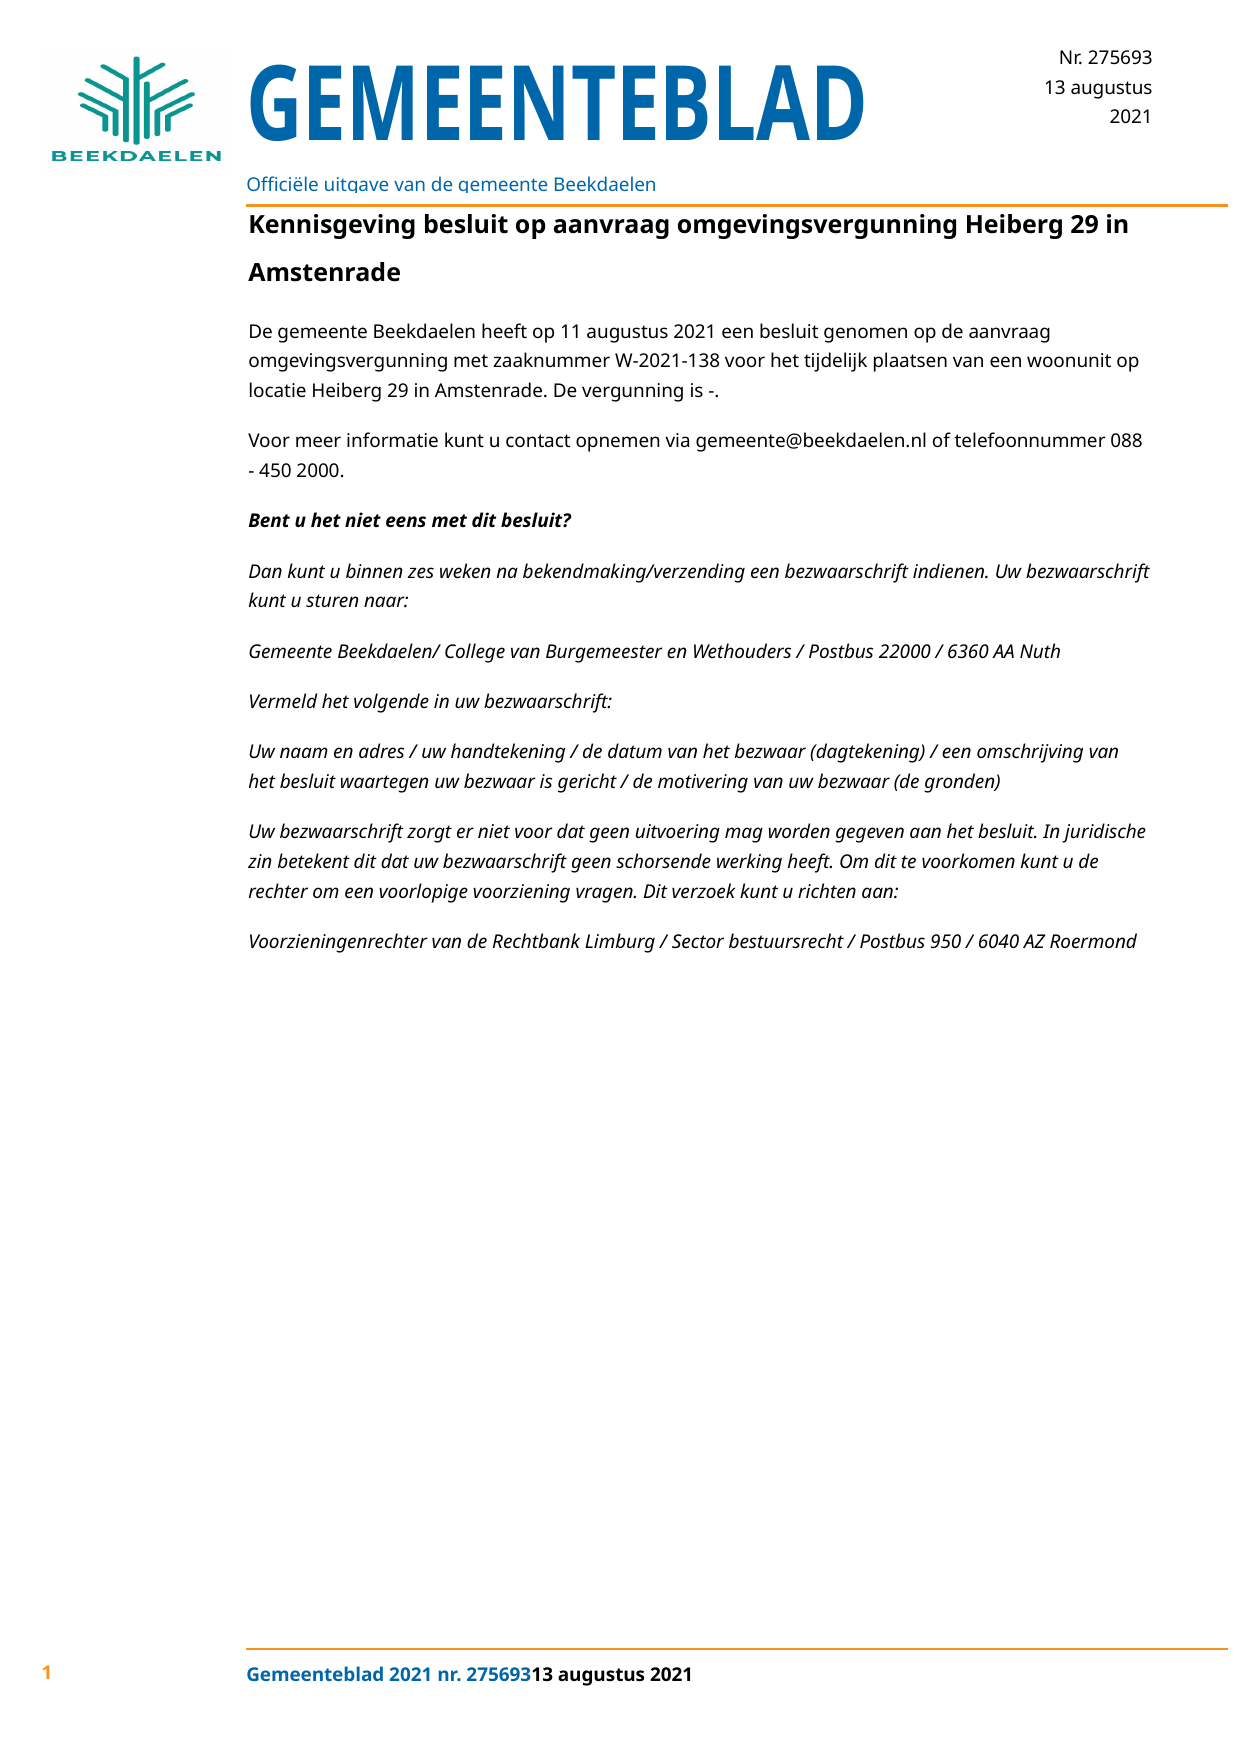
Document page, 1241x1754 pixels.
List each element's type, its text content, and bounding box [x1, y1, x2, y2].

text Voorzieningenrechter van de Rechtbank Limburg / Sector bestuursrecht / Postbus 950 / 6040 AZ Roermond [248, 928, 1152, 954]
text Uw naam en adres / uw handtekening / de datum van het bezwaar (dagtekening) / een omschrijving van het besluit waartegen uw bezwaar is gericht / de motivering van uw bezwaar (de gronden) [248, 739, 1152, 794]
text Gemeente Beekdaelen/ College van Burgemeester en Wethouders / Postbus 22000 / 6360 AA Nuth [248, 638, 1152, 664]
text Voor meer informatie kunt u contact opnemen via gemeente@beekdaelen.nl of telefoonnummer 088 - 450 2000. [248, 427, 1152, 483]
text Uw bezwaarschrift zorgt er niet voor dat geen uitvoering mag worden gegeven aan het besluit. In juridische zin betekent dit dat uw bezwaarschrift geen schorsende werking heeft. Om dit te voorkomen kunt u de rechter om een voorlopige voorziening vragen. Dit verzoek kunt u richten aan: [248, 819, 1152, 904]
text Bent u het niet eens met dit besluit? [248, 507, 1152, 533]
picture [41, 47, 231, 172]
text Vermeld het volgende in uw bezwaarschrift: [248, 688, 1152, 714]
text Kennisgeving besluit op aanvraag omgevingsvergunning Heiberg 29 in Amstenrade [248, 207, 1152, 288]
text Dan kunt u binnen zes weken na bekendmaking/verzending een bezwaarschrift indienen. Uw bezwaarschrift kunt u sturen naar: [248, 558, 1152, 613]
text De gemeente Beekdaelen heeft op 11 augustus 2021 een besluit genomen op de aanvraag omgevingsvergunning met zaaknummer W-2021-138 voor het tijdelijk plaatsen van een woonunit op locatie Heiberg 29 in Amstenrade. De vergunning is -. [248, 318, 1152, 403]
